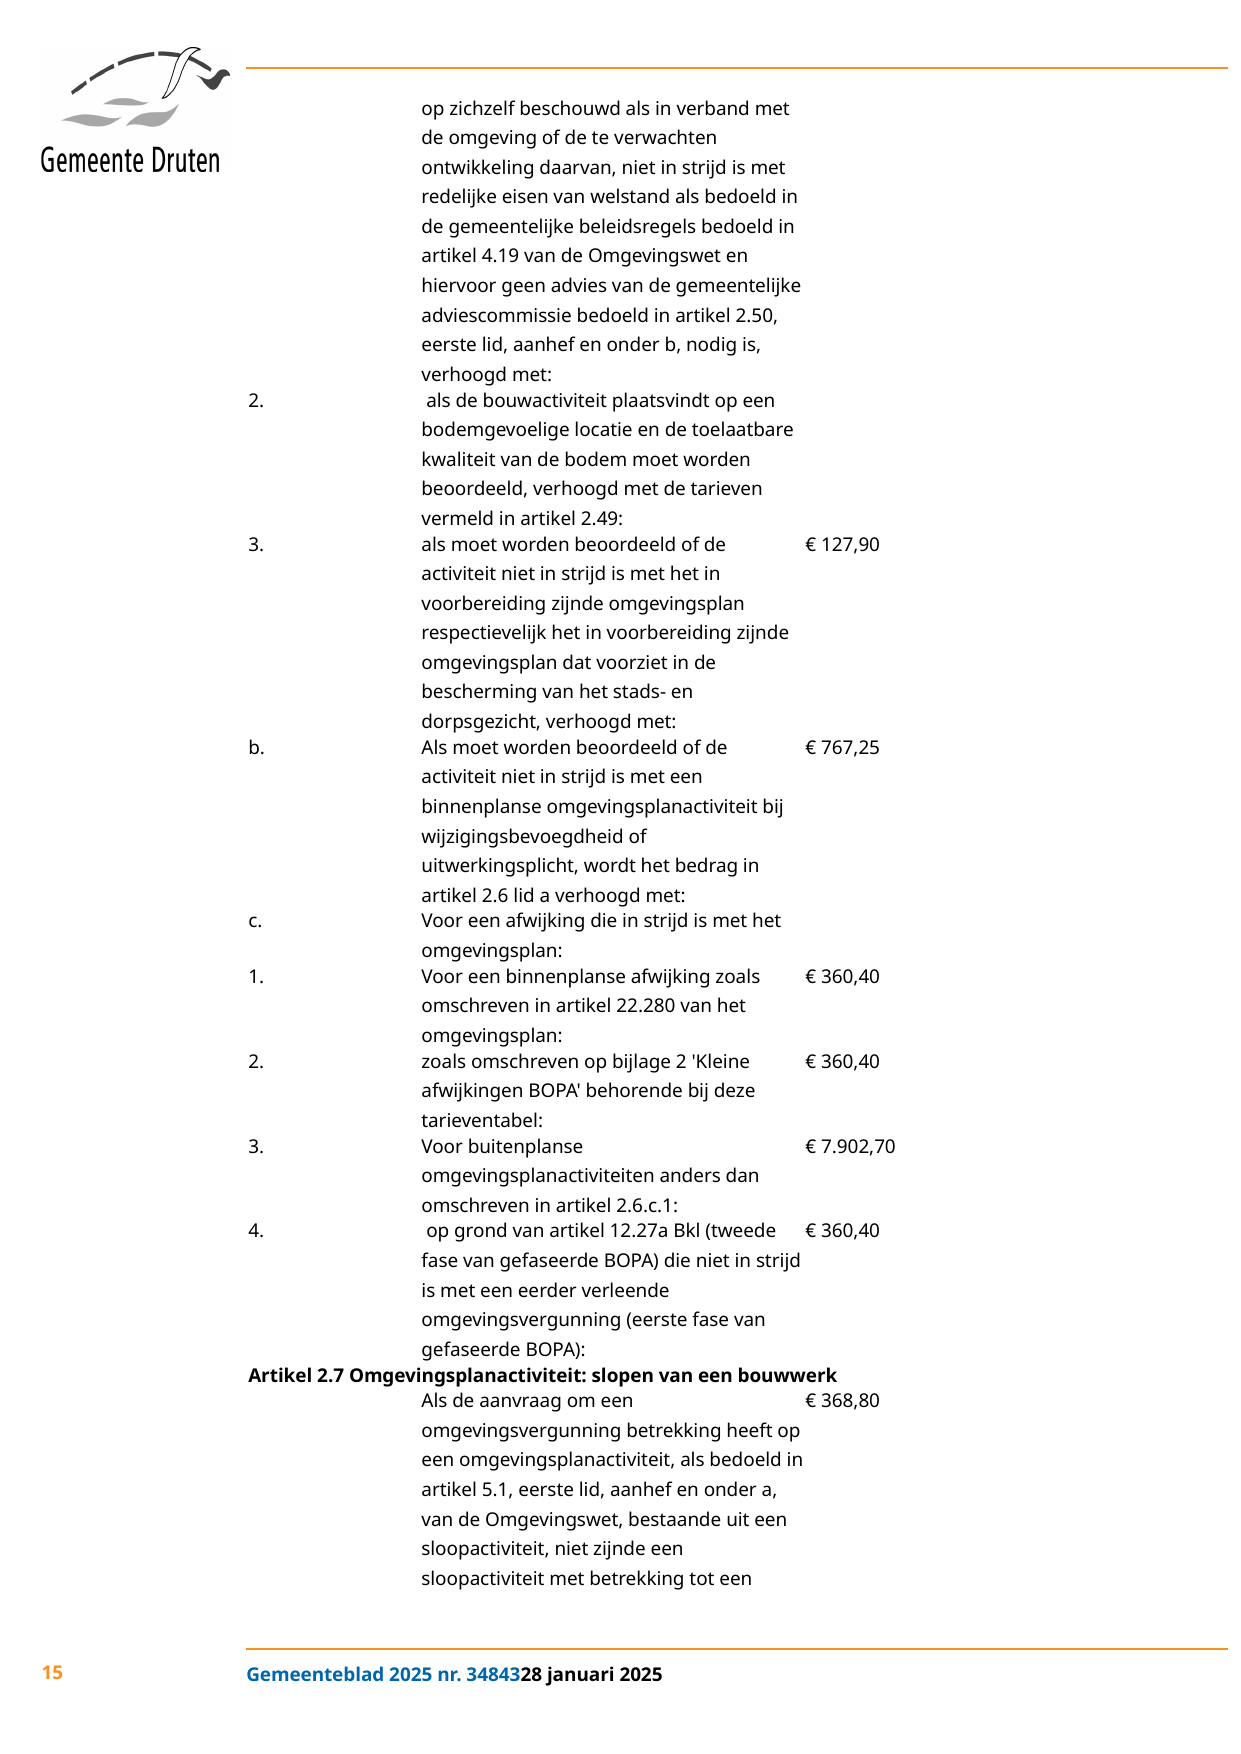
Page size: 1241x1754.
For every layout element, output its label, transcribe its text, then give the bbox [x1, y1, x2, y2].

table_cell 3. [248, 531, 421, 734]
table_cell [248, 1388, 421, 1591]
table_cell [805, 387, 978, 531]
table_cell [248, 95, 421, 387]
table_cell [979, 387, 1152, 531]
table_cell Voor een afwijking die in strijd is met het omgevingsplan: [421, 908, 805, 963]
table_cell Voor een binnenplanse afwijking zoals omschreven in artikel 22.280 van het omgevingsplan: [421, 963, 805, 1048]
picture [41, 47, 231, 172]
table_cell 4. [248, 1218, 421, 1362]
table_cell [979, 1048, 1152, 1133]
table_cell [979, 1218, 1152, 1362]
table_cell € 368,80 [805, 1388, 978, 1591]
table_cell € 767,25 [805, 734, 978, 908]
table_cell 3. [248, 1133, 421, 1218]
table_cell € 360,40 [805, 1218, 978, 1362]
table_cell € 360,40 [805, 963, 978, 1048]
table_cell 2. [248, 1048, 421, 1133]
table_cell op zichzelf beschouwd als in verband met de omgeving of de te verwachten ontwikkeling daarvan, niet in strijd is met redelijke eisen van welstand als bedoeld in de gemeentelijke beleidsregels bedoeld in artikel 4.19 van de Omgevingswet en hiervoor geen advies van de gemeentelijke adviescommissie bedoeld in artikel 2.50, eerste lid, aanhef en onder b, nodig is, verhoogd met: [421, 95, 805, 387]
table_cell op grond van artikel 12.27a Bkl (tweede fase van gefaseerde BOPA) die niet in strijd is met een eerder verleende omgevingsvergunning (eerste fase van gefaseerde BOPA): [421, 1218, 805, 1362]
table_cell [979, 531, 1152, 734]
table_cell [979, 908, 1152, 963]
table_cell [805, 908, 978, 963]
table_cell als moet worden beoordeeld of de activiteit niet in strijd is met het in voorbereiding zijnde omgevingsplan respectievelijk het in voorbereiding zijnde omgevingsplan dat voorziet in de bescherming van het stads- en dorpsgezicht, verhoogd met: [421, 531, 805, 734]
table_cell [979, 1133, 1152, 1218]
table_cell 1. [248, 963, 421, 1048]
table_cell Als de aanvraag om een omgevingsvergunning betrekking heeft op een omgevingsplanactiviteit, als bedoeld in artikel 5.1, eerste lid, aanhef en onder a, van de Omgevingswet, bestaande uit een sloopactiviteit, niet zijnde een sloopactiviteit met betrekking tot een [421, 1388, 805, 1591]
table_cell zoals omschreven op bijlage 2 'Kleine afwijkingen BOPA' behorende bij deze tarieventabel: [421, 1048, 805, 1133]
table_cell 2. [248, 387, 421, 531]
table_cell [979, 963, 1152, 1048]
table_cell [979, 1388, 1152, 1591]
table_cell [979, 95, 1152, 387]
table_cell Voor buitenplanse omgevingsplanactiviteiten anders dan omschreven in artikel 2.6.c.1: [421, 1133, 805, 1218]
table_cell c. [248, 908, 421, 963]
table_cell als de bouwactiviteit plaatsvindt op een bodemgevoelige locatie en de toelaatbare kwaliteit van de bodem moet worden beoordeeld, verhoogd met de tarieven vermeld in artikel 2.49: [421, 387, 805, 531]
table_cell Artikel 2.7 Omgevingsplanactiviteit: slopen van een bouwwerk [248, 1362, 978, 1387]
table_cell [979, 734, 1152, 908]
table_cell € 127,90 [805, 531, 978, 734]
table_cell [805, 95, 978, 387]
table_cell € 7.902,70 [805, 1133, 978, 1218]
table_cell b. [248, 734, 421, 908]
table_cell € 360,40 [805, 1048, 978, 1133]
table_cell Als moet worden beoordeeld of de activiteit niet in strijd is met een binnenplanse omgevingsplanactiviteit bij wijzigingsbevoegdheid of uitwerkingsplicht, wordt het bedrag in artikel 2.6 lid a verhoogd met: [421, 734, 805, 908]
